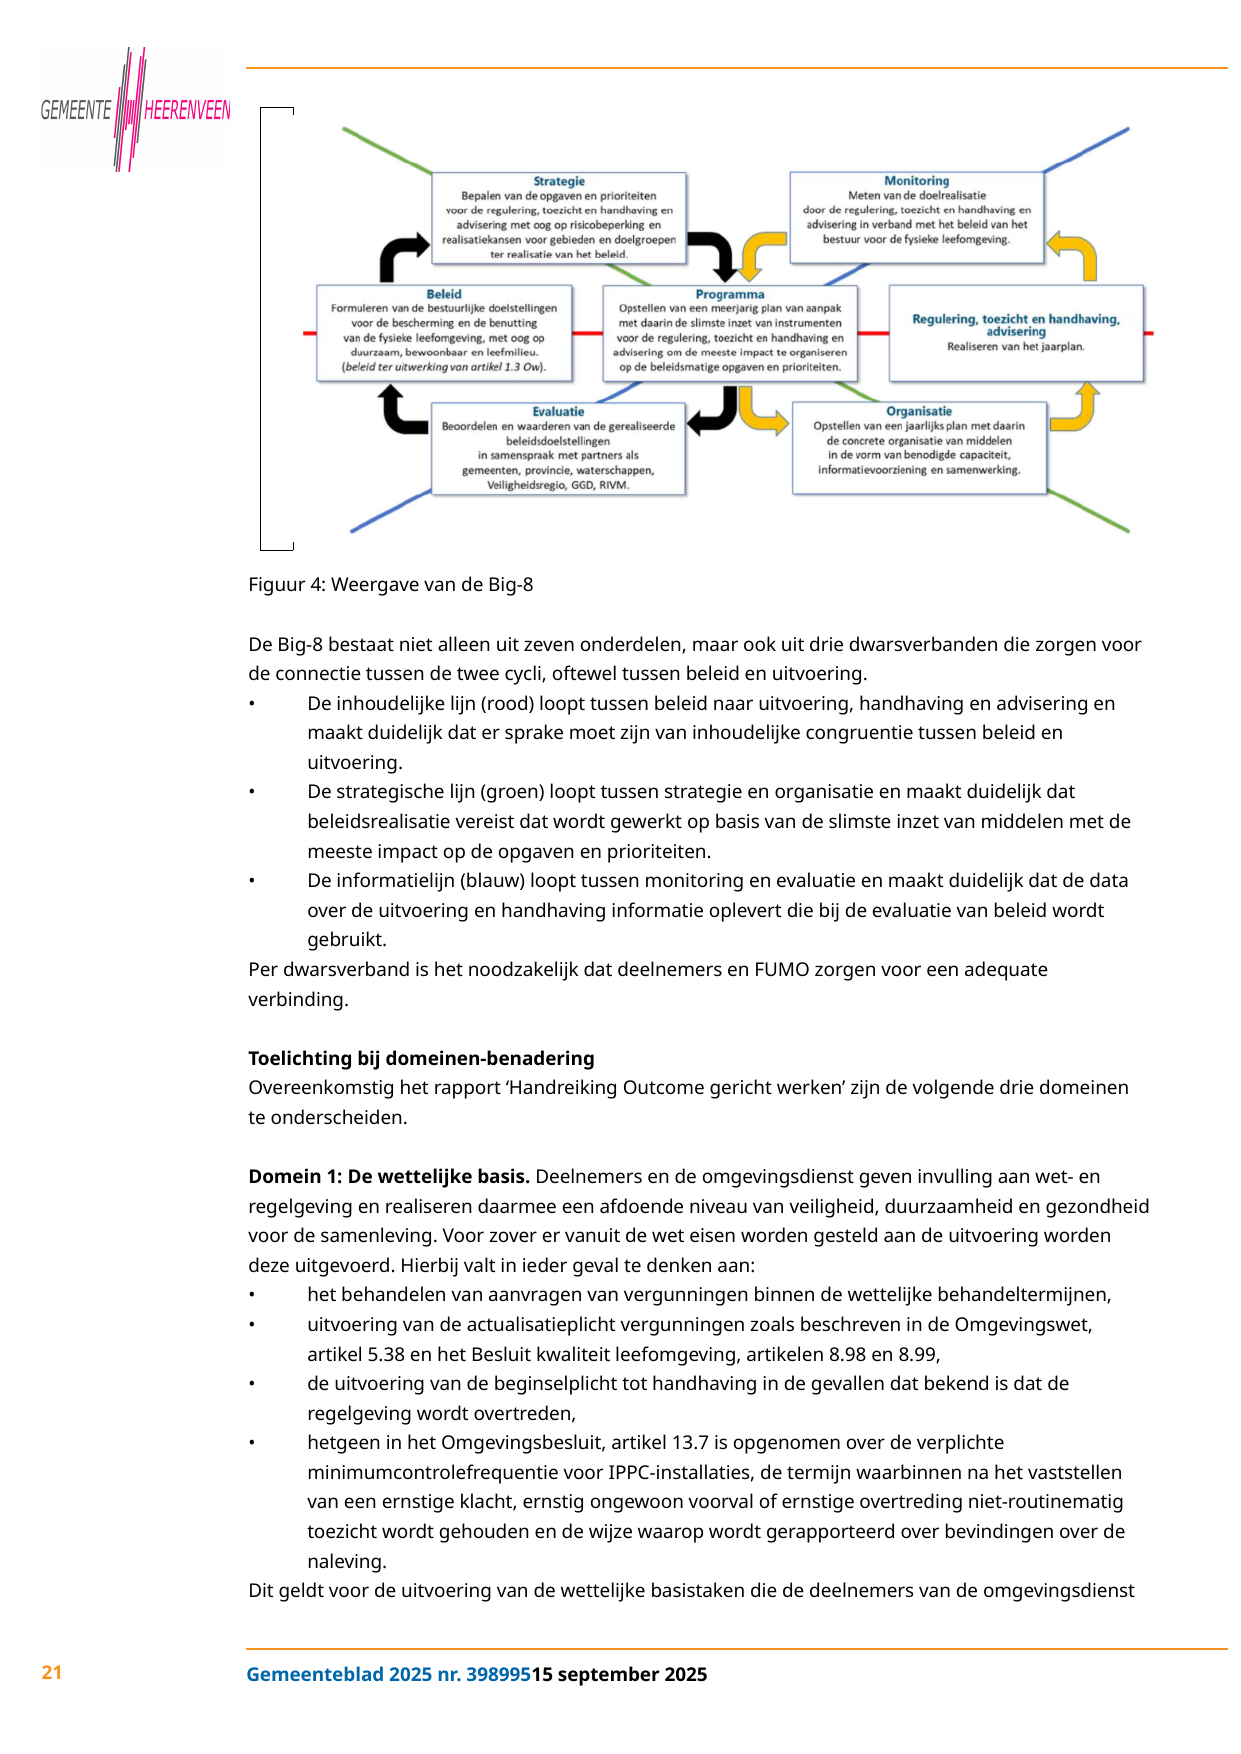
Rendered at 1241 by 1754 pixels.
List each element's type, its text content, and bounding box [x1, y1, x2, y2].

list de uitvoering van de beginselplicht tot handhaving in de gevallen dat bekend is dat de regelgeving wordt overtreden, [248, 1370, 1152, 1426]
text Overeenkomstig het rapport ‘Handreiking Outcome gericht werken’ zijn de volgende drie domeinen te onderscheiden. [248, 1074, 1152, 1130]
text Domein 1: De wettelijke basis. Deelnemers en de omgevingsdienst geven invulling aan wet- en regelgeving en realiseren daarmee een afdoende niveau van veiligheid, duurzaamheid en gezondheid voor de samenleving. Voor zover er vanuit de wet eisen worden gesteld aan de uitvoering worden deze uitgevoerd. Hierbij valt in ieder geval te denken aan: [248, 1163, 1152, 1278]
text Dit geldt voor de uitvoering van de wettelijke basistaken die de deelnemers van de omgevingsdienst [248, 1577, 1152, 1603]
text De Big-8 bestaat niet alleen uit zeven onderdelen, maar ook uit drie dwarsverbanden die zorgen voor de connectie tussen de twee cycli, oftewel tussen beleid en uitvoering. [248, 631, 1152, 686]
text Per dwarsverband is het noodzakelijk dat deelnemers en FUMO zorgen voor een adequate verbinding. [248, 956, 1152, 1011]
picture [268, 115, 1173, 542]
text Figuur 4: Weergave van de Big-8 [248, 572, 1152, 597]
list De inhoudelijke lijn (rood) loopt tussen beleid naar uitvoering, handhaving en advisering en maakt duidelijk dat er sprake moet zijn van inhoudelijke congruentie tussen beleid en uitvoering. [248, 690, 1152, 775]
list uitvoering van de actualisatieplicht vergunningen zoals beschreven in de Omgevingswet, artikel 5.38 en het Besluit kwaliteit leefomgeving, artikelen 8.98 en 8.99, [248, 1311, 1152, 1366]
list hetgeen in het Omgevingsbesluit, artikel 13.7 is opgenomen over de verplichte minimumcontrolefrequentie voor IPPC-installaties, de termijn waarbinnen na het vaststellen van een ernstige klacht, ernstig ongewoon voorval of ernstige overtreding niet-routinematig toezicht wordt gehouden en de wijze waarop wordt gerapporteerd over bevindingen over de naleving. [248, 1429, 1152, 1573]
picture [41, 47, 231, 172]
list De informatielijn (blauw) loopt tussen monitoring en evaluatie en maakt duidelijk dat de data over de uitvoering en handhaving informatie oplevert die bij de evaluatie van beleid wordt gebruikt. [248, 867, 1152, 952]
list De strategische lijn (groen) loopt tussen strategie en organisatie en maakt duidelijk dat beleidsrealisatie vereist dat wordt gewerkt op basis van de slimste inzet van middelen met de meeste impact op de opgaven en prioriteiten. [248, 779, 1152, 863]
list het behandelen van aanvragen van vergunningen binnen de wettelijke behandeltermijnen, [248, 1282, 1152, 1307]
text Toelichting bij domeinen-benadering [248, 1045, 1152, 1071]
